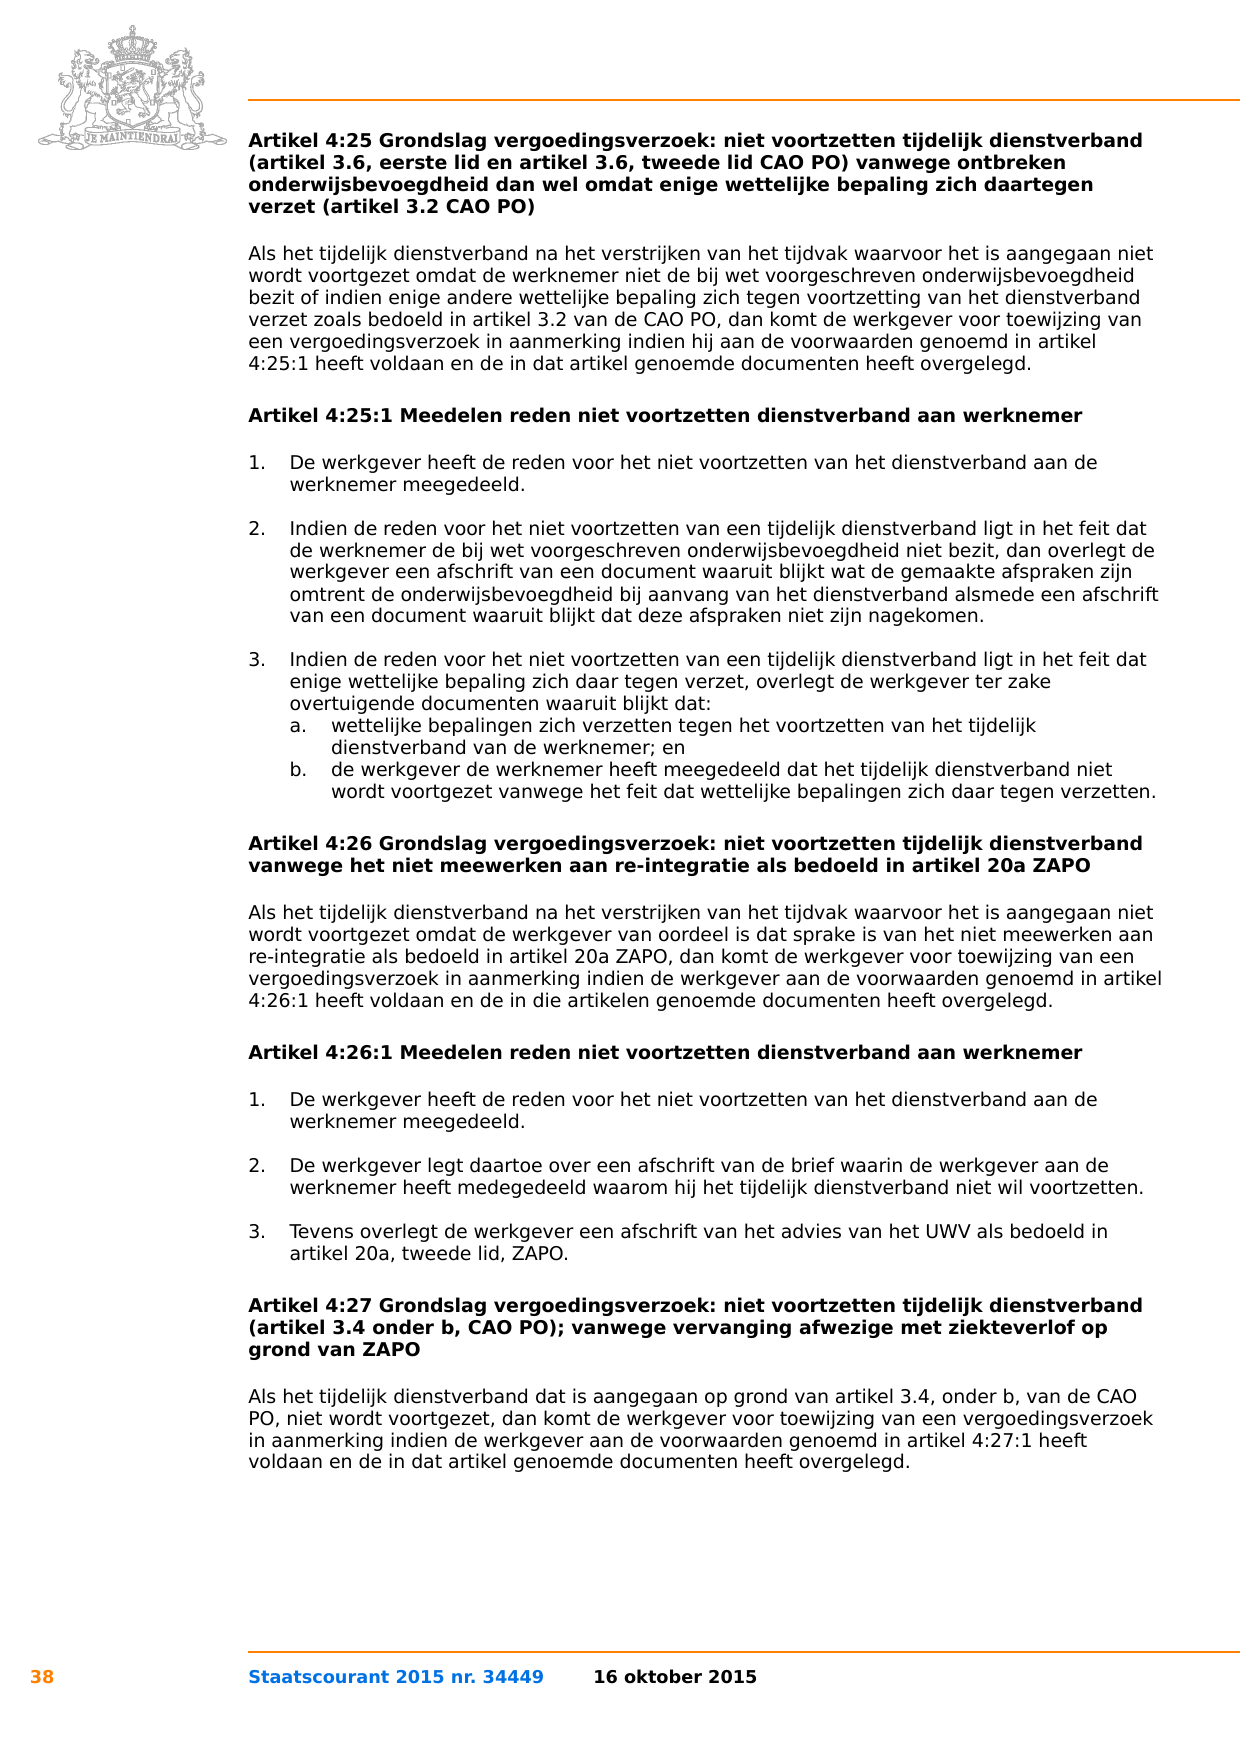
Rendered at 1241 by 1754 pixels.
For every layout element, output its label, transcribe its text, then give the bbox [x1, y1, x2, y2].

text 1. De werkgever heeft de reden voor het niet voortzetten van het dienstverband aan de werknemer meegedeeld. [248, 452, 1163, 496]
text b. de werkgever de werknemer heeft meegedeeld dat het tijdelijk dienstverband niet wordt voortgezet vanwege het feit dat wettelijke bepalingen zich daar tegen verzetten. [289, 759, 1163, 803]
subtitle Artikel 4:26:1 Meedelen reden niet voortzetten dienstverband aan werknemer [248, 1042, 1163, 1064]
subtitle Artikel 4:27 Grondslag vergoedingsverzoek: niet voortzetten tijdelijk dienstverband (artikel 3.4 onder b, CAO PO); vanwege vervanging afwezige met ziekteverlof op grond van ZAPO [248, 1294, 1163, 1361]
subtitle Artikel 4:25 Grondslag vergoedingsverzoek: niet voortzetten tijdelijk dienstverband (artikel 3.6, eerste lid en artikel 3.6, tweede lid CAO PO) vanwege ontbreken onderwijsbevoegdheid dan wel omdat enige wettelijke bepaling zich daartegen verzet (artikel 3.2 CAO PO) [248, 130, 1163, 218]
text 3. Tevens overlegt de werkgever een afschrift van het advies van het UWV als bedoeld in artikel 20a, tweede lid, ZAPO. [248, 1221, 1163, 1264]
text Als het tijdelijk dienstverband na het verstrijken van het tijdvak waarvoor het is aangegaan niet wordt voortgezet omdat de werkgever van oordeel is dat sprake is van het niet meewerken aan re-integratie als bedoeld in artikel 20a ZAPO, dan komt de werkgever voor toewijzing van een vergoedingsverzoek in aanmerking indien de werkgever aan de voorwaarden genoemd in artikel 4:26:1 heeft voldaan en de in die artikelen genoemde documenten heeft overgelegd. [248, 902, 1163, 1012]
text a. wettelijke bepalingen zich verzetten tegen het voortzetten van het tijdelijk dienstverband van de werknemer; en [289, 715, 1163, 759]
text 3. Indien de reden voor het niet voortzetten van een tijdelijk dienstverband ligt in het feit dat enige wettelijke bepaling zich daar tegen verzet, overlegt de werkgever ter zake overtuigende documenten waaruit blijkt dat: [248, 649, 1163, 715]
subtitle Artikel 4:25:1 Meedelen reden niet voortzetten dienstverband aan werknemer [248, 405, 1163, 427]
picture [38, 25, 227, 150]
text 2. Indien de reden voor het niet voortzetten van een tijdelijk dienstverband ligt in het feit dat de werknemer de bij wet voorgeschreven onderwijsbevoegdheid niet bezit, dan overlegt de werkgever een afschrift van een document waaruit blijkt wat de gemaakte afspraken zijn omtrent de onderwijsbevoegdheid bij aanvang van het dienstverband alsmede een afschrift van een document waaruit blijkt dat deze afspraken niet zijn nagekomen. [248, 517, 1163, 627]
text 2. De werkgever legt daartoe over een afschrift van de brief waarin de werkgever aan de werknemer heeft medegedeeld waarom hij het tijdelijk dienstverband niet wil voortzetten. [248, 1155, 1163, 1199]
text 1. De werkgever heeft de reden voor het niet voortzetten van het dienstverband aan de werknemer meegedeeld. [248, 1089, 1163, 1133]
subtitle Artikel 4:26 Grondslag vergoedingsverzoek: niet voortzetten tijdelijk dienstverband vanwege het niet meewerken aan re-integratie als bedoeld in artikel 20a ZAPO [248, 833, 1163, 877]
text Als het tijdelijk dienstverband dat is aangegaan op grond van artikel 3.4, onder b, van de CAO PO, niet wordt voortgezet, dan komt de werkgever voor toewijzing van een vergoedingsverzoek in aanmerking indien de werkgever aan de voorwaarden genoemd in artikel 4:27:1 heeft voldaan en de in dat artikel genoemde documenten heeft overgelegd. [248, 1386, 1163, 1473]
text Als het tijdelijk dienstverband na het verstrijken van het tijdvak waarvoor het is aangegaan niet wordt voortgezet omdat de werknemer niet de bij wet voorgeschreven onderwijsbevoegdheid bezit of indien enige andere wettelijke bepaling zich tegen voortzetting van het dienstverband verzet zoals bedoeld in artikel 3.2 van de CAO PO, dan komt de werkgever voor toewijzing van een vergoedingsverzoek in aanmerking indien hij aan de voorwaarden genoemd in artikel 4:25:1 heeft voldaan en de in dat artikel genoemde documenten heeft overgelegd. [248, 243, 1163, 375]
